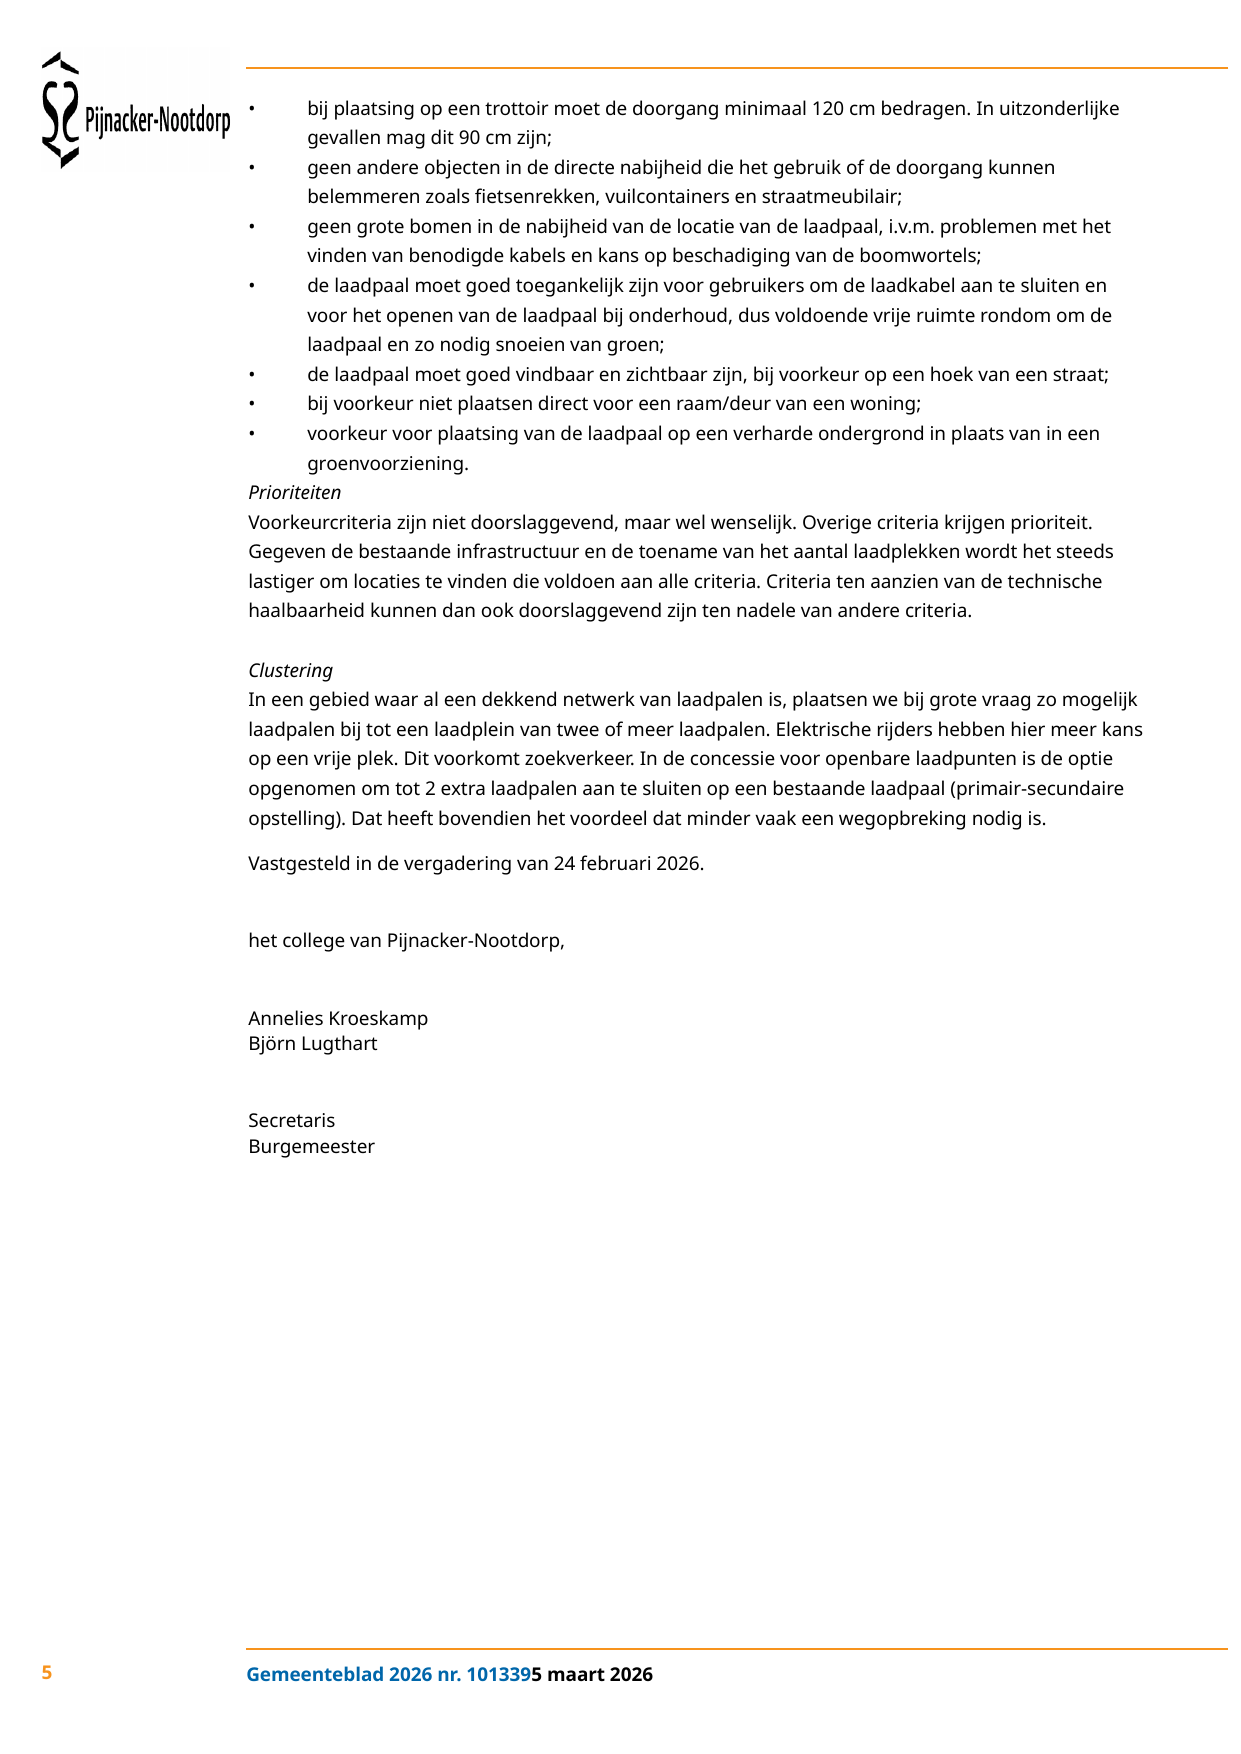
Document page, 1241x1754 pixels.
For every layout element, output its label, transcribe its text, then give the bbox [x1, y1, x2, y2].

text het college van Pijnacker-Nootdorp, [248, 928, 1152, 953]
text Secretaris [248, 1108, 1152, 1133]
text Voorkeurcriteria zijn niet doorslaggevend, maar wel wenselijk. Overige criteria krijgen prioriteit. [248, 509, 1152, 535]
list geen andere objecten in de directe nabijheid die het gebruik of de doorgang kunnen belemmeren zoals fietsenrekken, vuilcontainers en straatmeubilair; [248, 154, 1152, 209]
text In een gebied waar al een dekkend netwerk van laadpalen is, plaatsen we bij grote vraag zo mogelijk laadpalen bij tot een laadplein van twee of meer laadpalen. Elektrische rijders hebben hier meer kans op een vrije plek. Dit voorkomt zoekverkeer. In de concessie voor openbare laadpunten is de optie opgenomen om tot 2 extra laadpalen aan te sluiten op een bestaande laadpaal (primair-secundaire opstelling). Dat heeft bovendien het voordeel dat minder vaak een wegopbreking nodig is. [248, 686, 1152, 831]
list bij voorkeur niet plaatsen direct voor een raam/deur van een woning; [248, 391, 1152, 416]
text Björn Lugthart [248, 1031, 1152, 1056]
picture [41, 47, 231, 172]
list voorkeur voor plaatsing van de laadpaal op een verharde ondergrond in plaats van in een groenvoorziening. [248, 420, 1152, 476]
text Prioriteiten [248, 479, 1152, 505]
text Burgemeester [248, 1133, 1152, 1159]
list geen grote bomen in de nabijheid van de locatie van de laadpaal, i.v.m. problemen met het vinden van benodigde kabels en kans op beschadiging van de boomwortels; [248, 213, 1152, 268]
text Vastgesteld in de vergadering van 24 februari 2026. [248, 850, 1152, 876]
list bij plaatsing op een trottoir moet de doorgang minimaal 120 cm bedragen. In uitzonderlijke gevallen mag dit 90 cm zijn; [248, 95, 1152, 150]
text Gegeven de bestaande infrastructuur en de toename van het aantal laadplekken wordt het steeds lastiger om locaties te vinden die voldoen aan alle criteria. Criteria ten aanzien van de technische haalbaarheid kunnen dan ook doorslaggevend zijn ten nadele van andere criteria. [248, 538, 1152, 623]
text Annelies Kroeskamp [248, 1005, 1152, 1031]
text Clustering [248, 657, 1152, 683]
list de laadpaal moet goed toegankelijk zijn voor gebruikers om de laadkabel aan te sluiten en voor het openen van de laadpaal bij onderhoud, dus voldoende vrije ruimte rondom om de laadpaal en zo nodig snoeien van groen; [248, 272, 1152, 357]
list de laadpaal moet goed vindbaar en zichtbaar zijn, bij voorkeur op een hoek van een straat; [248, 361, 1152, 387]
